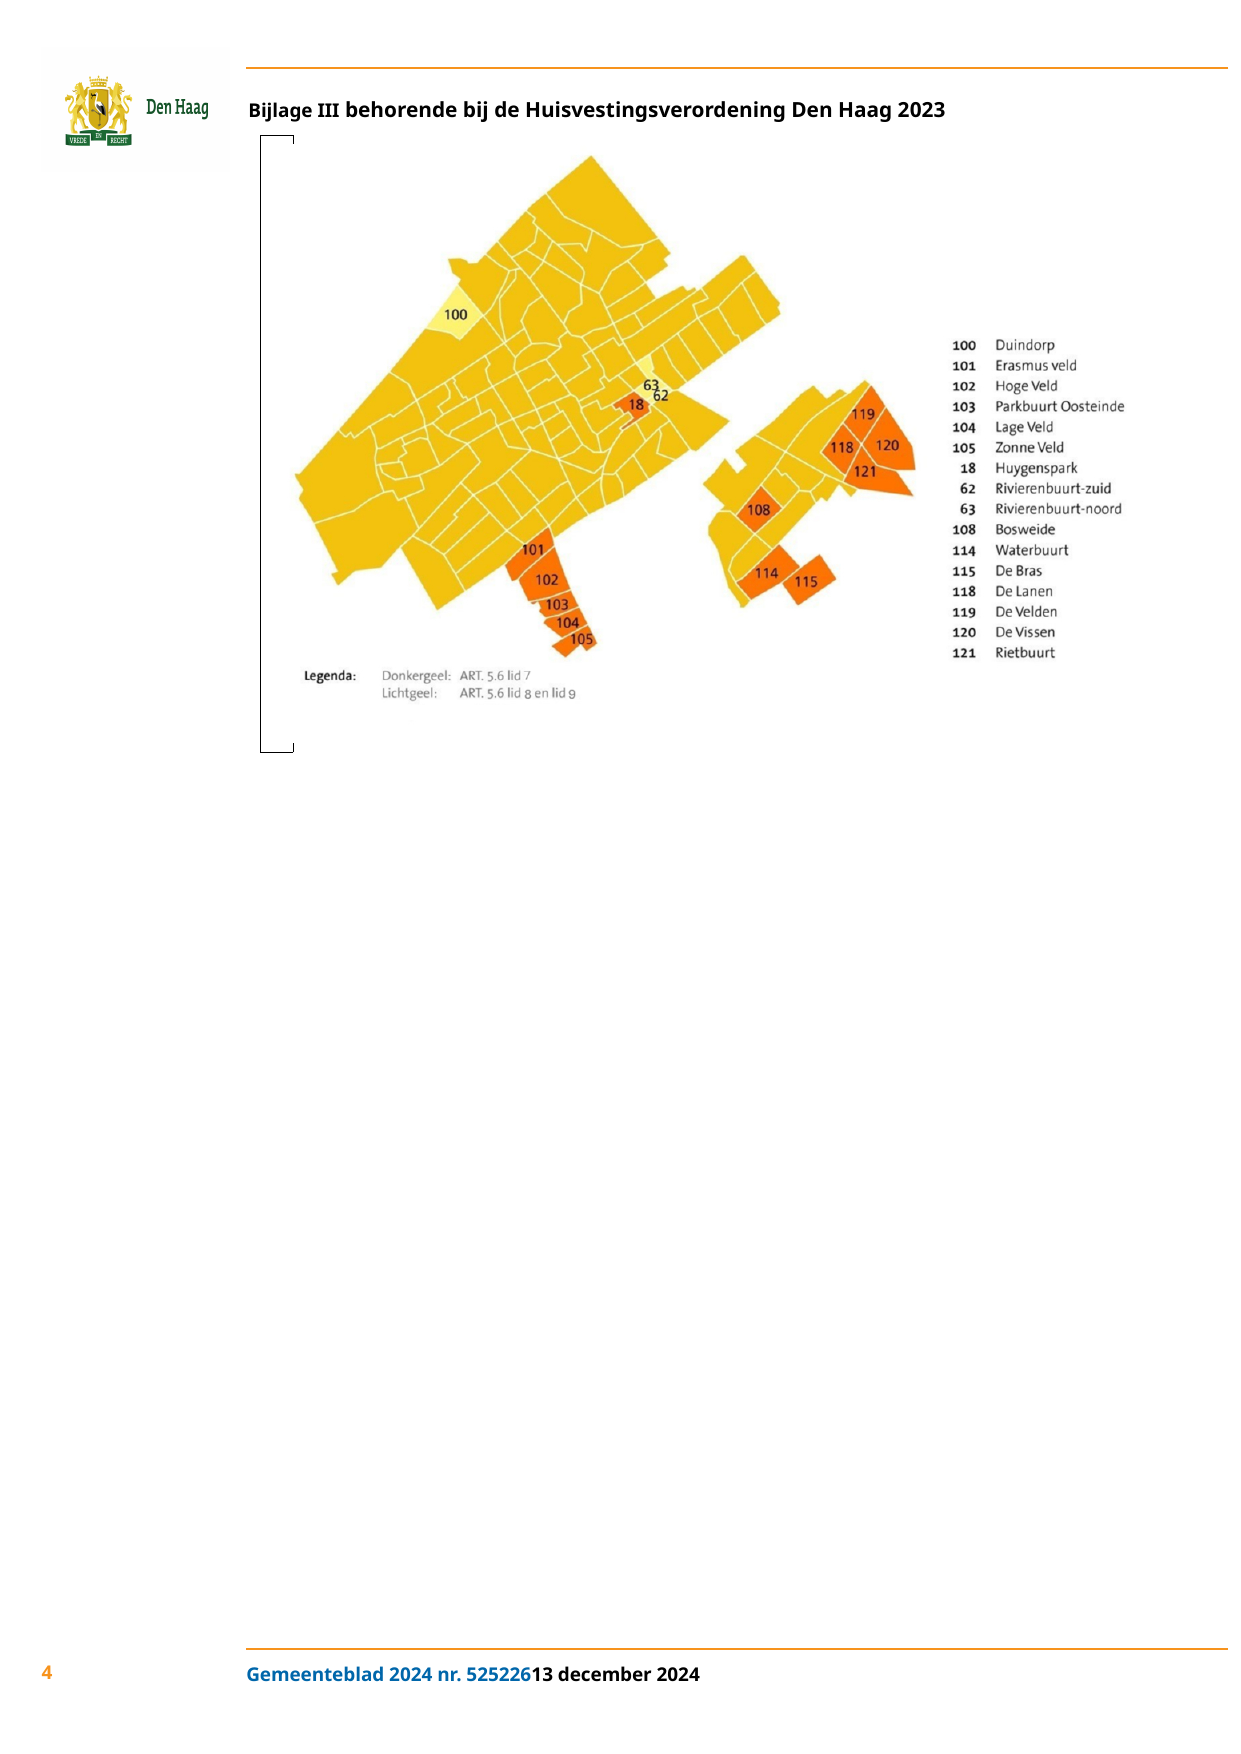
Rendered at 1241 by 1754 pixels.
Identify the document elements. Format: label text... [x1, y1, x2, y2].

picture [41, 47, 231, 172]
text Bijlage III behorende bij de Huisvestingsverordening Den Haag 2023 [248, 95, 1152, 123]
picture [268, 144, 1155, 743]
